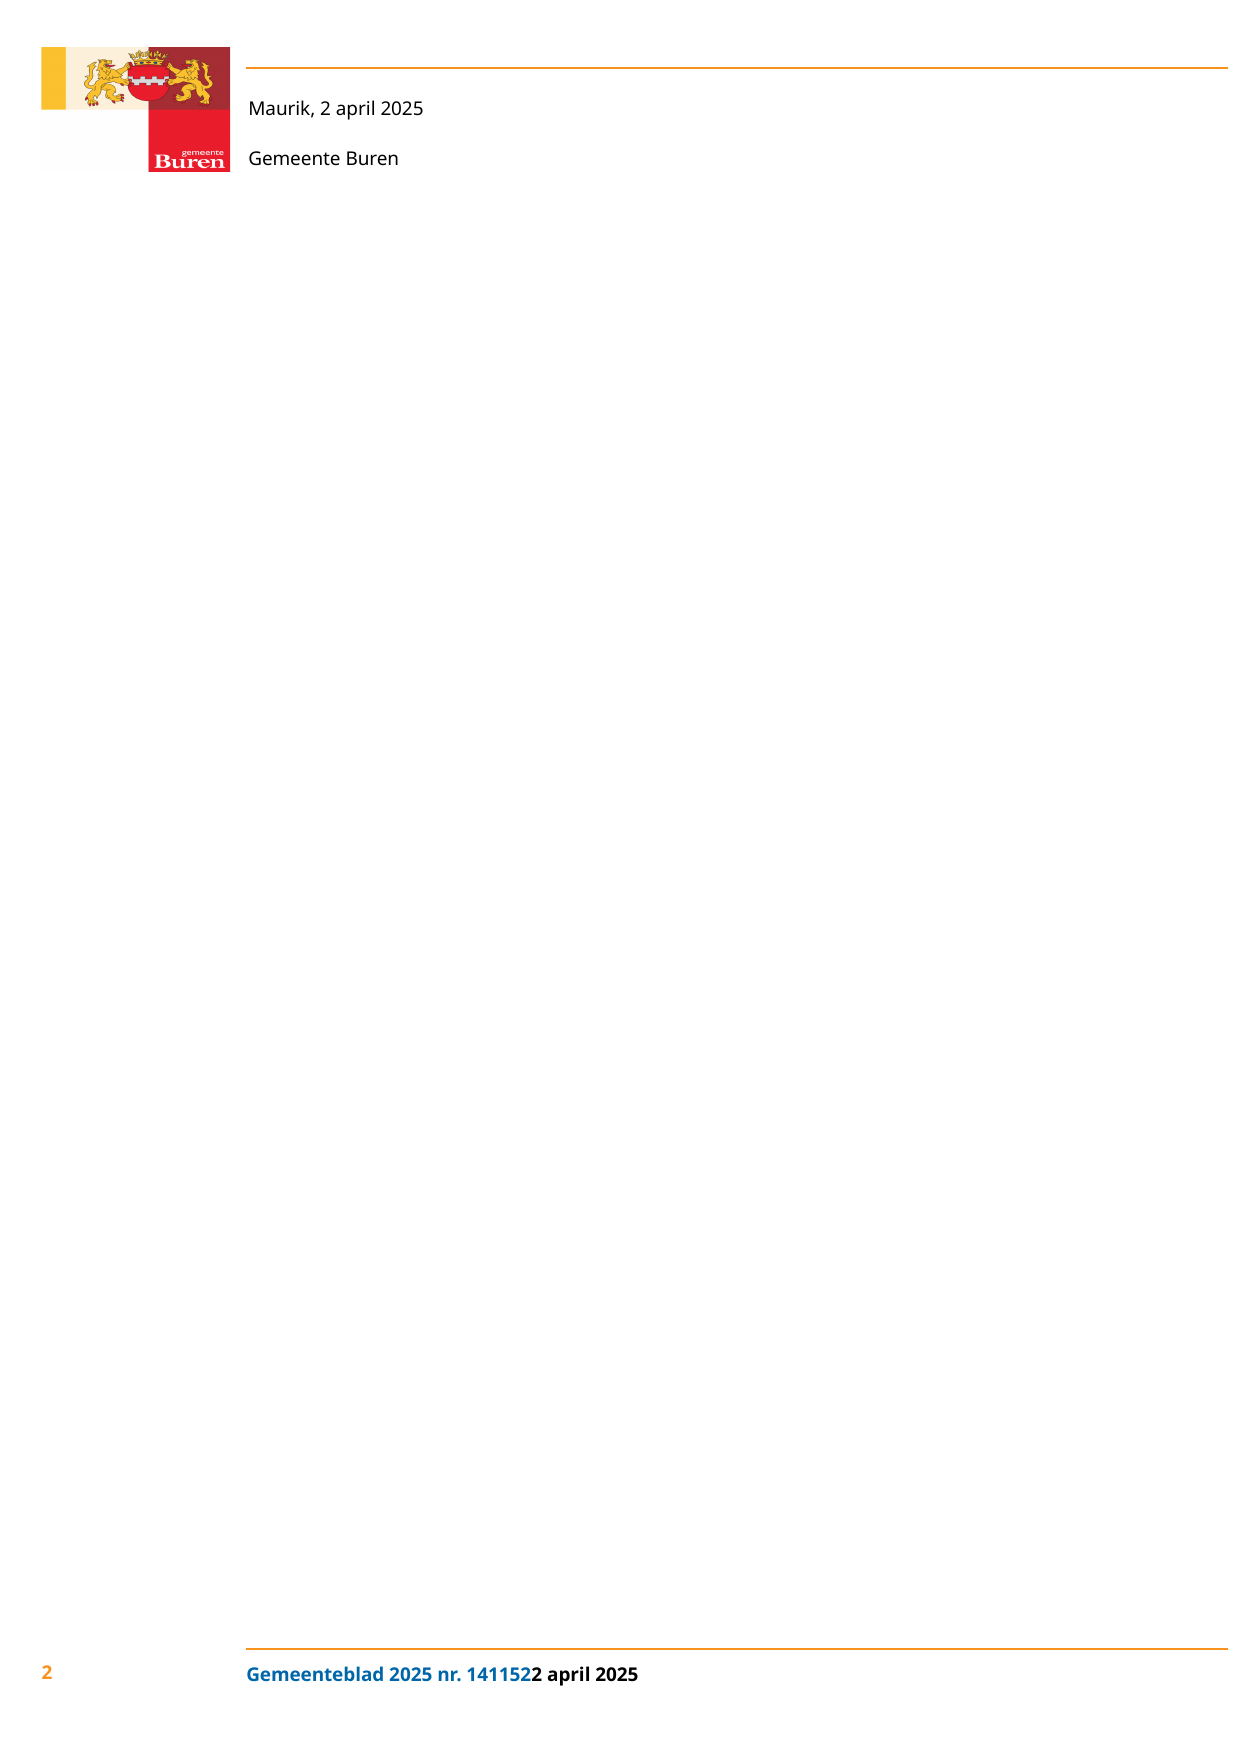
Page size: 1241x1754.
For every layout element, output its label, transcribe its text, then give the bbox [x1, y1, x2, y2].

text Gemeente Buren [248, 145, 1152, 171]
picture [41, 47, 231, 172]
text Maurik, 2 april 2025 [248, 95, 1152, 121]
